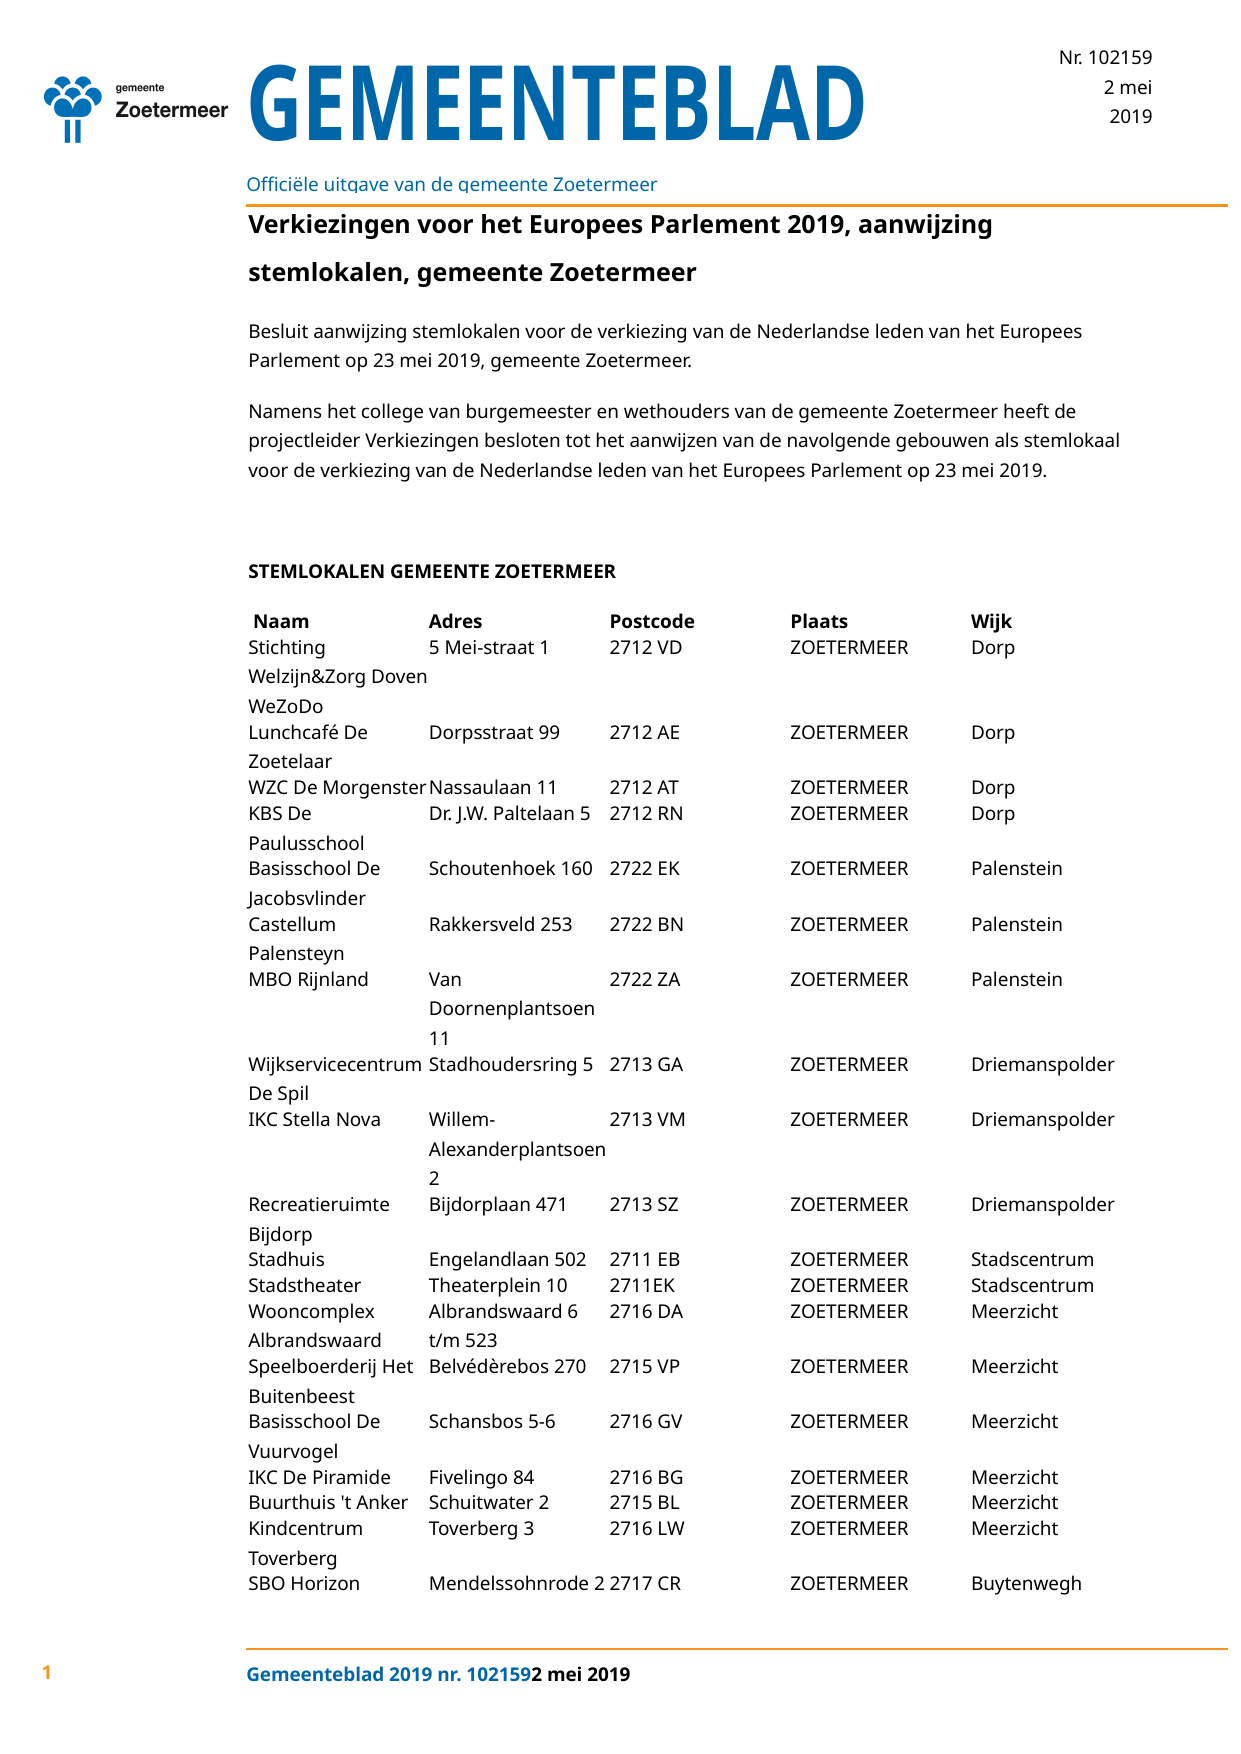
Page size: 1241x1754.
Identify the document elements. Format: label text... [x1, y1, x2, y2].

table_cell ZOETERMEER [790, 1246, 971, 1272]
table_cell Meerzicht [971, 1490, 1152, 1515]
table_cell Van Doornenplantsoen 11 [429, 966, 609, 1051]
table_cell Belvédèrebos 270 [429, 1353, 609, 1408]
table_cell Willem-Alexanderplantsoen 2 [429, 1106, 609, 1191]
table_cell Driemanspolder [971, 1106, 1152, 1191]
table_cell Dorp [971, 719, 1152, 774]
table_cell 2711EK [609, 1272, 790, 1298]
table_cell Engelandlaan 502 [429, 1246, 609, 1272]
table_cell IKC Stella Nova [248, 1106, 429, 1191]
table_cell Toverberg 3 [429, 1515, 609, 1571]
table_cell Speelboerderij Het Buitenbeest [248, 1353, 429, 1408]
table_cell 2712 AE [609, 719, 790, 774]
table_cell 2715 VP [609, 1353, 790, 1408]
table_cell ZOETERMEER [790, 1571, 971, 1596]
table_cell Dorp [971, 800, 1152, 855]
table_cell IKC De Piramide [248, 1464, 429, 1489]
table_cell ZOETERMEER [790, 1298, 971, 1353]
text Verkiezingen voor het Europees Parlement 2019, aanwijzing stemlokalen, gemeente Zoetermeer [248, 207, 1152, 288]
table_cell Stadstheater [248, 1272, 429, 1298]
table_cell Meerzicht [971, 1298, 1152, 1353]
table_cell Stadhoudersring 5 [429, 1051, 609, 1106]
table_cell Dorpsstraat 99 [429, 719, 609, 774]
table_cell Schansbos 5-6 [429, 1409, 609, 1464]
table_cell Dorp [971, 774, 1152, 800]
table_cell Schuitwater 2 [429, 1490, 609, 1515]
table_cell Buurthuis 't Anker [248, 1490, 429, 1515]
table_header Adres [429, 609, 609, 634]
table_cell 2713 GA [609, 1051, 790, 1106]
table_cell Mendelssohnrode 2 [429, 1571, 609, 1596]
table_cell Recreatieruimte Bijdorp [248, 1191, 429, 1246]
table_cell Dr. J.W. Paltelaan 5 [429, 800, 609, 855]
table_cell Dorp [971, 634, 1152, 719]
table_cell Stadhuis [248, 1246, 429, 1272]
picture [41, 47, 231, 172]
table_header Naam [248, 609, 429, 634]
table_cell Stadscentrum [971, 1272, 1152, 1298]
table_cell 2722 ZA [609, 966, 790, 1051]
table_cell Basisschool De Vuurvogel [248, 1409, 429, 1464]
text Besluit aanwijzing stemlokalen voor de verkiezing van de Nederlandse leden van het Europees Parlement op 23 mei 2019, gemeente Zoetermeer. [248, 318, 1152, 373]
table_cell Driemanspolder [971, 1051, 1152, 1106]
table_cell Driemanspolder [971, 1191, 1152, 1246]
table_cell Buytenwegh [971, 1571, 1152, 1596]
table_cell 2716 BG [609, 1464, 790, 1489]
table_cell Meerzicht [971, 1515, 1152, 1571]
table_cell Kindcentrum Toverberg [248, 1515, 429, 1571]
table_cell 5 Mei-straat 1 [429, 634, 609, 719]
table_cell 2715 BL [609, 1490, 790, 1515]
table_cell Meerzicht [971, 1409, 1152, 1464]
table_cell Palenstein [971, 911, 1152, 966]
table_cell ZOETERMEER [790, 1051, 971, 1106]
table_cell ZOETERMEER [790, 1464, 971, 1489]
table_cell 2712 VD [609, 634, 790, 719]
table_cell Castellum Palensteyn [248, 911, 429, 966]
table_cell 2713 SZ [609, 1191, 790, 1246]
table_cell ZOETERMEER [790, 1409, 971, 1464]
table_cell ZOETERMEER [790, 719, 971, 774]
table_header Wijk [971, 609, 1152, 634]
table_cell ZOETERMEER [790, 800, 971, 855]
table_cell ZOETERMEER [790, 1353, 971, 1408]
table_cell ZOETERMEER [790, 1106, 971, 1191]
text STEMLOKALEN GEMEENTE ZOETERMEER [248, 558, 1152, 584]
table_cell 2716 LW [609, 1515, 790, 1571]
table_cell ZOETERMEER [790, 1191, 971, 1246]
table_cell WZC De Morgenster [248, 774, 429, 800]
table_cell KBS De Paulusschool [248, 800, 429, 855]
table_cell Stadscentrum [971, 1246, 1152, 1272]
table_cell 2722 EK [609, 855, 790, 911]
table_cell Bijdorplaan 471 [429, 1191, 609, 1246]
table_cell 2717 CR [609, 1571, 790, 1596]
table_cell Stichting Welzijn&Zorg Doven WeZoDo [248, 634, 429, 719]
table_cell Schoutenhoek 160 [429, 855, 609, 911]
table_header Plaats [790, 609, 971, 634]
table_cell Basisschool De Jacobsvlinder [248, 855, 429, 911]
table_cell Palenstein [971, 855, 1152, 911]
table_header Postcode [609, 609, 790, 634]
table_cell SBO Horizon [248, 1571, 429, 1596]
table_cell 2711 EB [609, 1246, 790, 1272]
table_cell 2716 GV [609, 1409, 790, 1464]
table_cell Wijkservicecentrum De Spil [248, 1051, 429, 1106]
table_cell ZOETERMEER [790, 911, 971, 966]
table_cell ZOETERMEER [790, 1515, 971, 1571]
table_cell Theaterplein 10 [429, 1272, 609, 1298]
table_cell Nassaulaan 11 [429, 774, 609, 800]
table_cell Lunchcafé De Zoetelaar [248, 719, 429, 774]
table_cell 2712 AT [609, 774, 790, 800]
table_cell ZOETERMEER [790, 1272, 971, 1298]
table_cell 2713 VM [609, 1106, 790, 1191]
table_cell Palenstein [971, 966, 1152, 1051]
table_cell Albrandswaard 6 t/m 523 [429, 1298, 609, 1353]
table_cell Wooncomplex Albrandswaard [248, 1298, 429, 1353]
table_cell Rakkersveld 253 [429, 911, 609, 966]
table_cell 2722 BN [609, 911, 790, 966]
table_cell ZOETERMEER [790, 1490, 971, 1515]
table_cell ZOETERMEER [790, 855, 971, 911]
table_cell Fivelingo 84 [429, 1464, 609, 1489]
table_cell 2716 DA [609, 1298, 790, 1353]
table_cell MBO Rijnland [248, 966, 429, 1051]
table_cell ZOETERMEER [790, 774, 971, 800]
table_cell Meerzicht [971, 1464, 1152, 1489]
table_cell Meerzicht [971, 1353, 1152, 1408]
text Namens het college van burgemeester en wethouders van de gemeente Zoetermeer heeft de projectleider Verkiezingen besloten tot het aanwijzen van de navolgende gebouwen als stemlokaal voor de verkiezing van de Nederlandse leden van het Europees Parlement op 23 mei 2019. [248, 398, 1152, 483]
table_cell 2712 RN [609, 800, 790, 855]
table_cell ZOETERMEER [790, 634, 971, 719]
table_cell ZOETERMEER [790, 966, 971, 1051]
